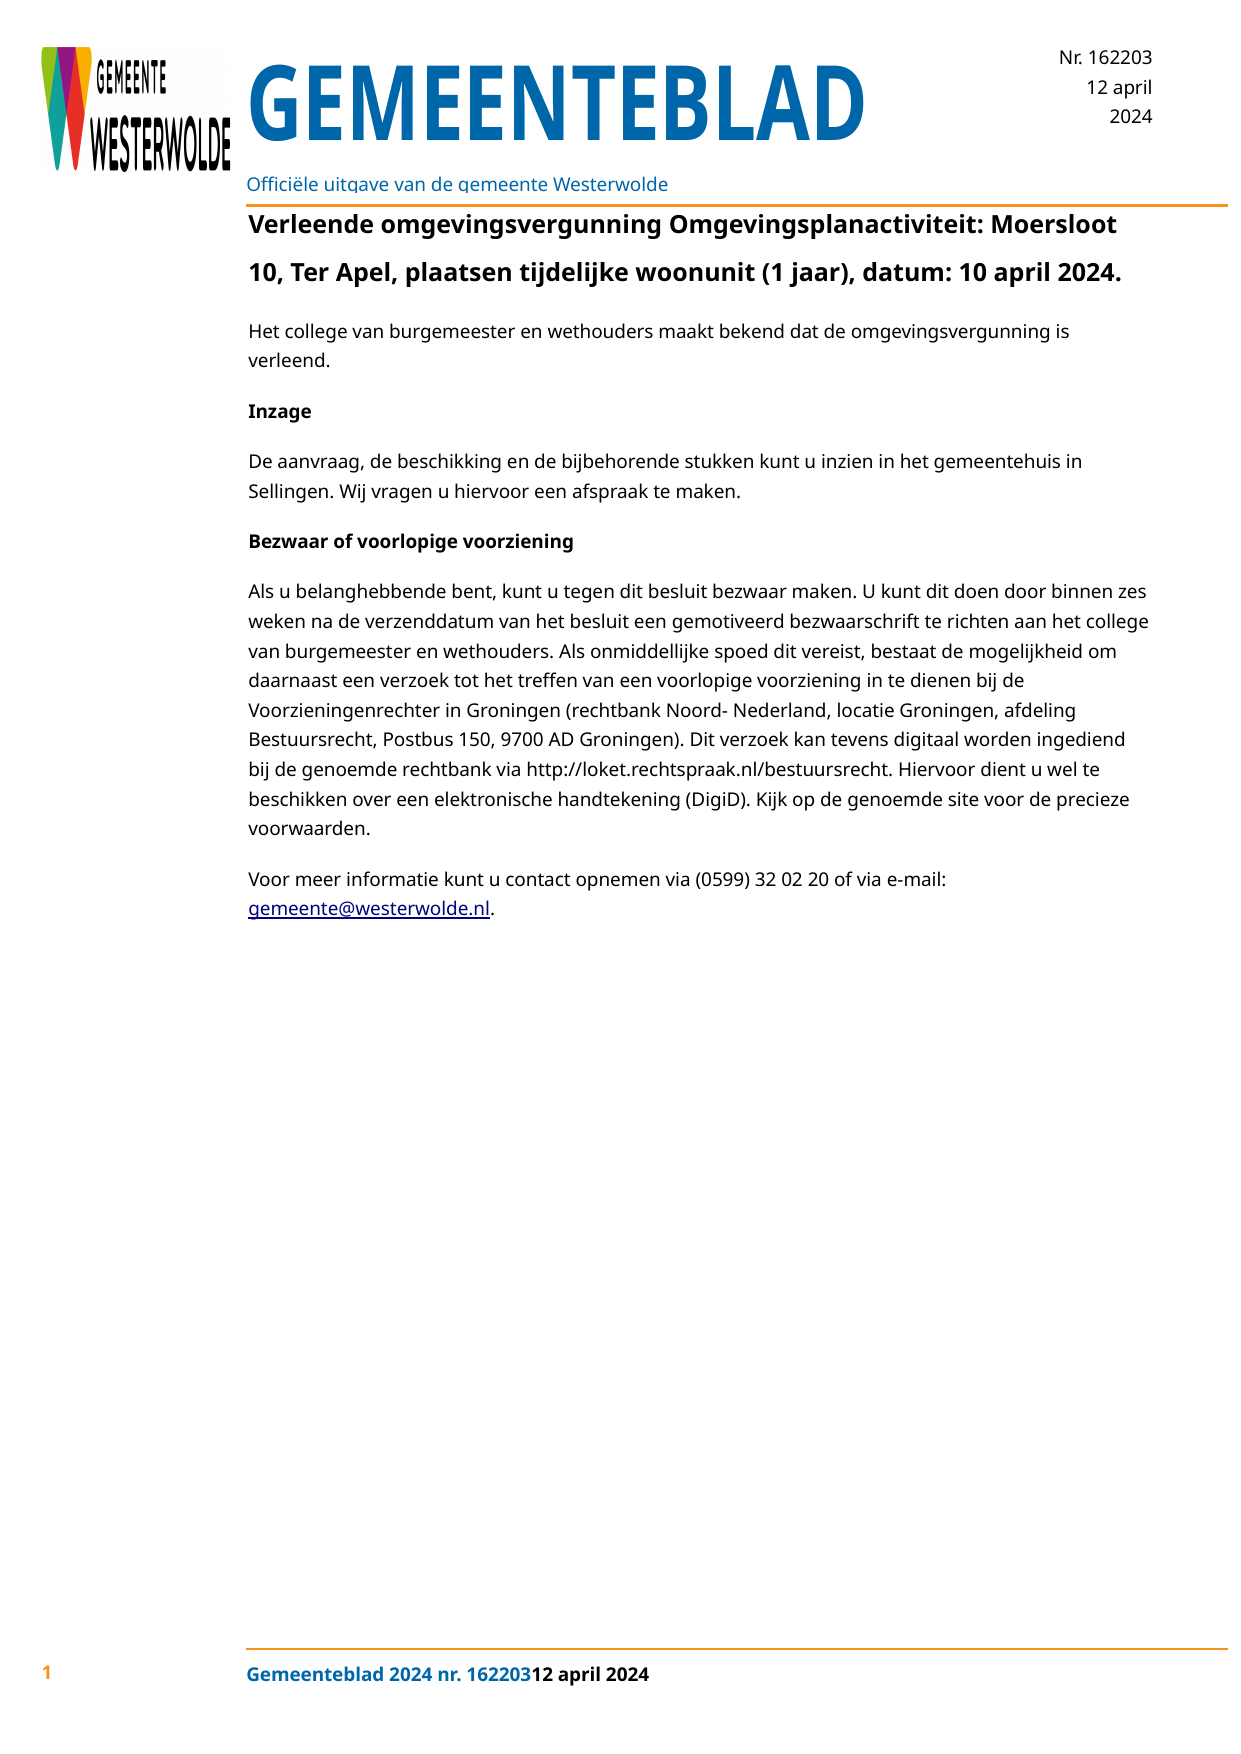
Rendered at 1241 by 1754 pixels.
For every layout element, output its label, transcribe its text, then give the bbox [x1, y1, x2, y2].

text Inzage [248, 398, 1152, 424]
text Verleende omgevingsvergunning Omgevingsplanactiviteit: Moersloot 10, Ter Apel, plaatsen tijdelijke woonunit (1 jaar), datum: 10 april 2024. [248, 207, 1152, 288]
text Bezwaar of voorlopige voorziening [248, 528, 1152, 554]
text Het college van burgemeester en wethouders maakt bekend dat de omgevingsvergunning is verleend. [248, 318, 1152, 373]
picture [41, 47, 231, 172]
text Als u belanghebbende bent, kunt u tegen dit besluit bezwaar maken. U kunt dit doen door binnen zes weken na de verzenddatum van het besluit een gemotiveerd bezwaarschrift te richten aan het college van burgemeester en wethouders. Als onmiddellijke spoed dit vereist, bestaat de mogelijkheid om daarnaast een verzoek tot het treffen van een voorlopige voorziening in te dienen bij de Voorzieningenrechter in Groningen (rechtbank Noord- Nederland, locatie Groningen, afdeling Bestuursrecht, Postbus 150, 9700 AD Groningen). Dit verzoek kan tevens digitaal worden ingediend bij de genoemde rechtbank via http://loket.rechtspraak.nl/bestuursrecht. Hiervoor dient u wel te beschikken over een elektronische handtekening (DigiD). Kijk op de genoemde site voor de precieze voorwaarden. [248, 579, 1152, 841]
text De aanvraag, de beschikking en de bijbehorende stukken kunt u inzien in het gemeentehuis in Sellingen. Wij vragen u hiervoor een afspraak te maken. [248, 448, 1152, 504]
text Voor meer informatie kunt u contact opnemen via (0599) 32 02 20 of via e-mail: gemeente@westerwolde.nl. [248, 866, 1152, 921]
